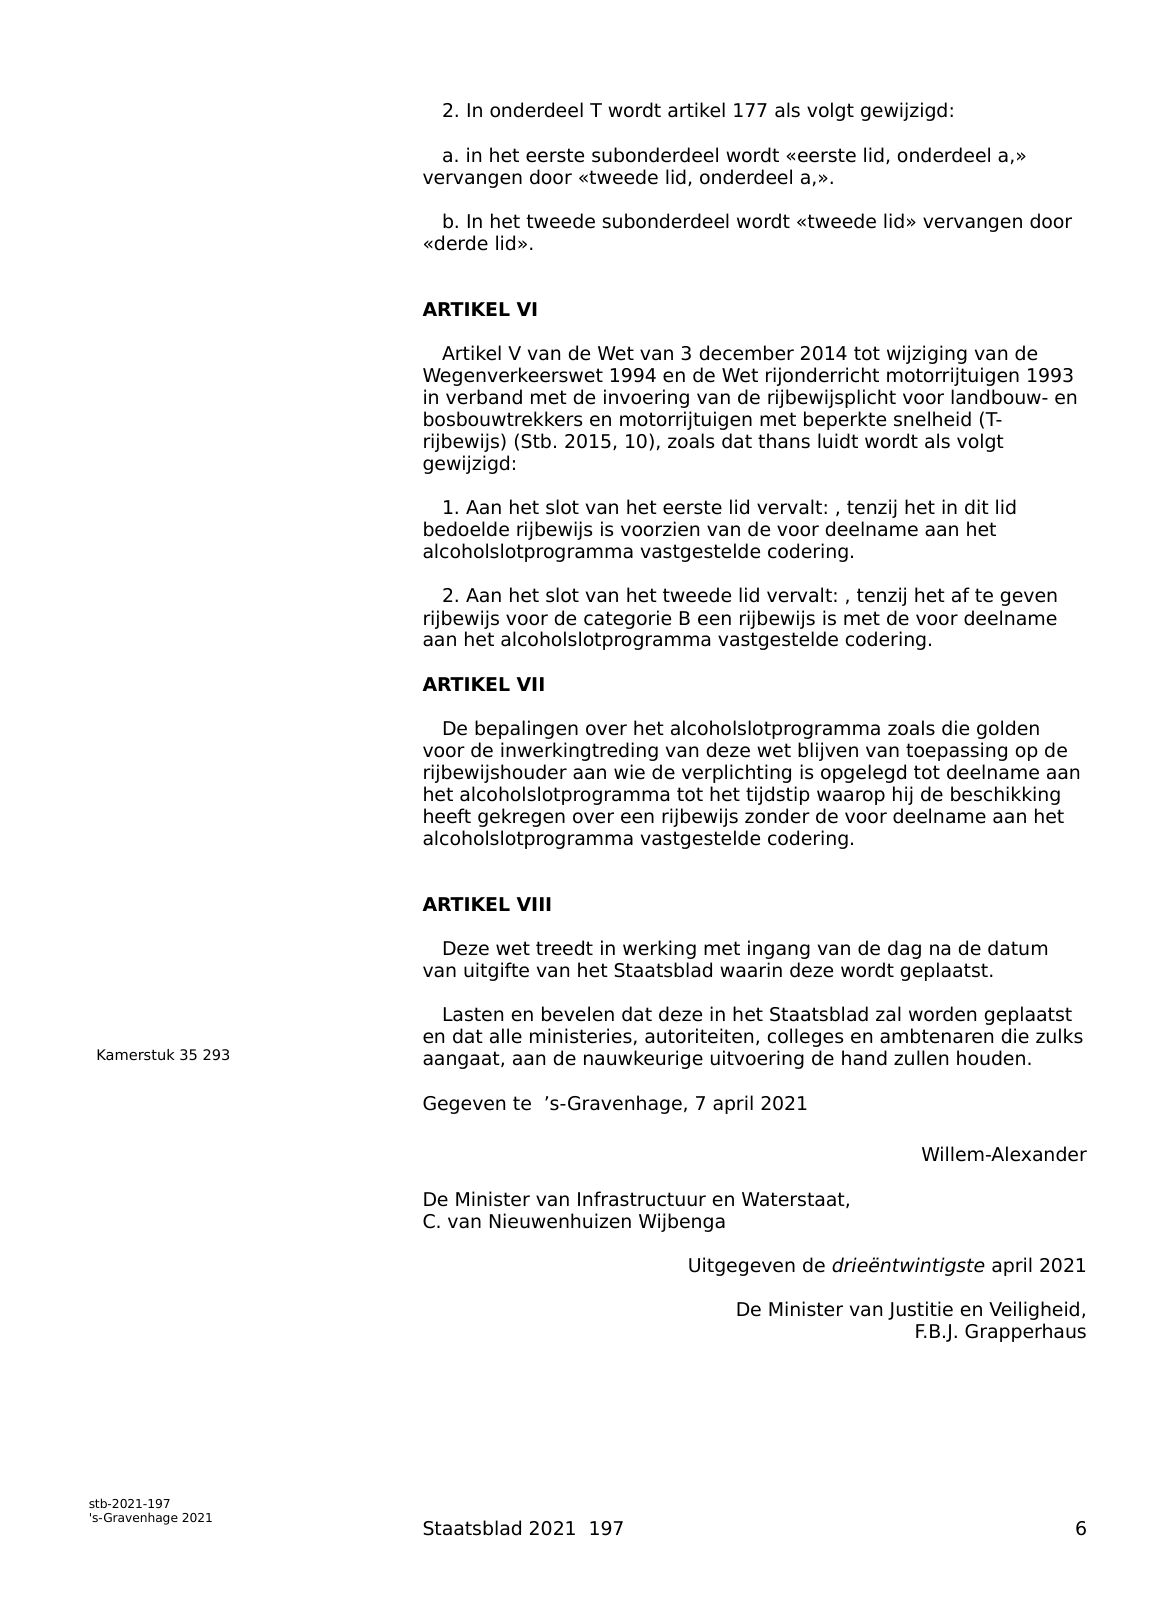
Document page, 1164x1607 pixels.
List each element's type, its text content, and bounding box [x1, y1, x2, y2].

text Artikel V van de Wet van 3 december 2014 tot wijziging van de Wegenverkeerswet 1994 en de Wet rijonderricht motorrijtuigen 1993 in verband met de invoering van de rijbewijsplicht voor landbouw- en bosbouwtrekkers en motorrijtuigen met beperkte snelheid (T-rijbewijs) (Stb. 2015, 10), zoals dat thans luidt wordt als volgt gewijzigd: [422, 343, 1087, 475]
text De bepalingen over het alcoholslotprogramma zoals die golden voor de inwerkingtreding van deze wet blijven van toepassing op de rijbewijshouder aan wie de verplichting is opgelegd tot deelname aan het alcoholslotprogramma tot het tijdstip waarop hij de beschikking heeft gekregen over een rijbewijs zonder de voor deelname aan het alcoholslotprogramma vastgestelde codering. [422, 718, 1087, 849]
text Willem-Alexander [422, 1144, 1087, 1166]
text stb-2021-197 [88, 1497, 323, 1511]
text 2. In onderdeel T wordt artikel 177 als volgt gewijzigd: [422, 100, 1087, 122]
text Lasten en bevelen dat deze in het Staatsblad zal worden geplaatst en dat alle ministeries, autoriteiten, colleges en ambtenaren die zulks aangaat, aan de nauwkeurige uitvoering de hand zullen houden. [422, 1004, 1087, 1070]
subtitle ARTIKEL VIII [422, 894, 1087, 916]
text 1. Aan het slot van het eerste lid vervalt: , tenzij het in dit lid bedoelde rijbewijs is voorzien van de voor deelname aan het alcoholslotprogramma vastgestelde codering. [422, 497, 1087, 563]
subtitle ARTIKEL VII [422, 673, 1087, 696]
text a. in het eerste subonderdeel wordt «eerste lid, onderdeel a,» vervangen door «tweede lid, onderdeel a,». [422, 144, 1087, 188]
subtitle ARTIKEL VI [422, 299, 1087, 321]
text b. In het tweede subonderdeel wordt «tweede lid» vervangen door «derde lid». [422, 211, 1087, 255]
text Deze wet treedt in werking met ingang van de dag na de datum van uitgifte van het Staatsblad waarin deze wordt geplaatst. [422, 938, 1087, 982]
text 's-Gravenhage 2021 [88, 1511, 323, 1525]
text Uitgegeven de drieëntwintigste april 2021 [422, 1255, 1087, 1277]
text Kamerstuk 35 293 [77, 1047, 396, 1064]
text 2. Aan het slot van het tweede lid vervalt: , tenzij het af te geven rijbewijs voor de categorie B een rijbewijs is met de voor deelname aan het alcoholslotprogramma vastgestelde codering. [422, 585, 1087, 651]
text De Minister van Infrastructuur en Waterstaat, C. van Nieuwenhuizen Wijbenga [422, 1188, 1087, 1232]
text De Minister van Justitie en Veiligheid, F.B.J. Grapperhaus [422, 1299, 1087, 1343]
text Gegeven te ’s-Gravenhage, 7 april 2021 [422, 1092, 1087, 1114]
